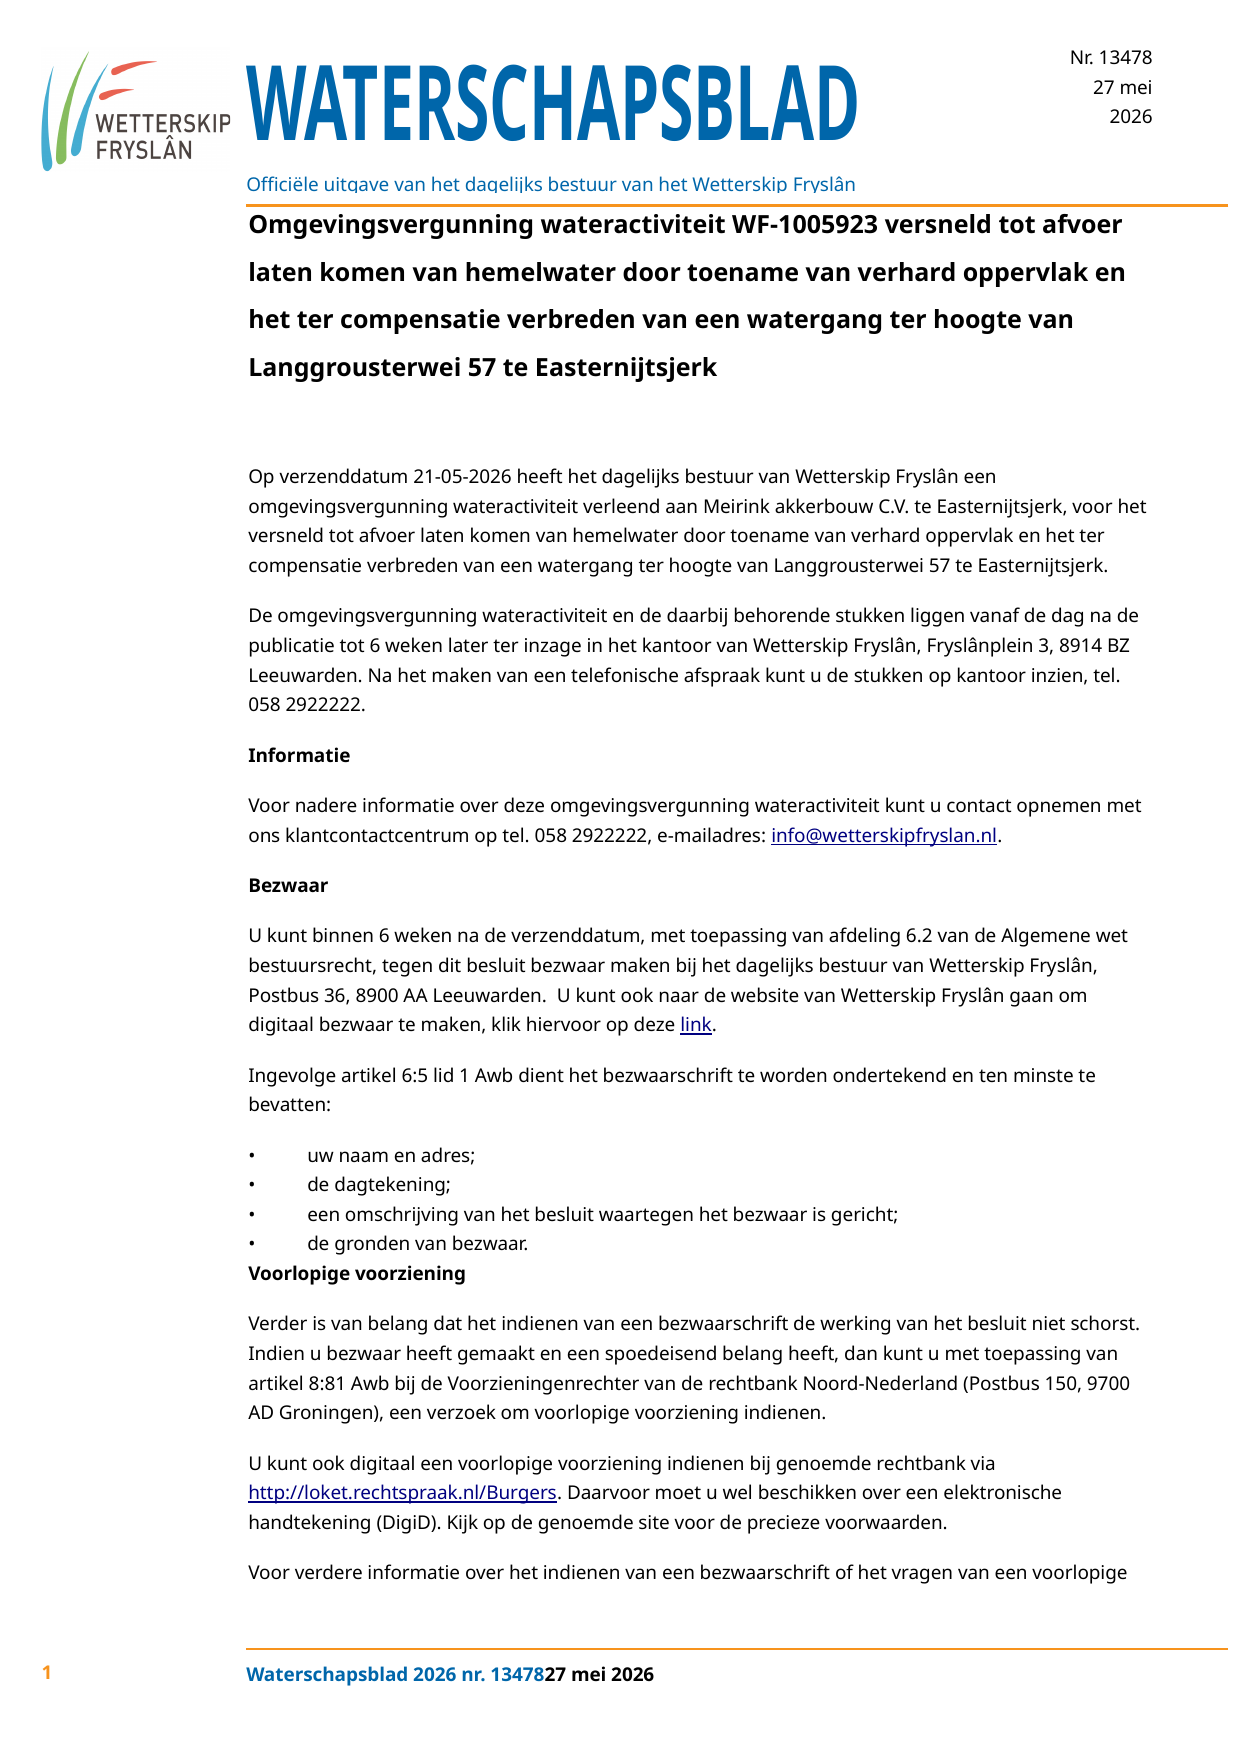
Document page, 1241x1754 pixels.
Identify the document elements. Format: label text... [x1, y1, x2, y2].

text Voorlopige voorziening [248, 1260, 1152, 1286]
list een omschrijving van het besluit waartegen het bezwaar is gericht; [248, 1201, 1152, 1227]
list de gronden van bezwaar. [248, 1231, 1152, 1256]
text Bezwaar [248, 872, 1152, 898]
text U kunt binnen 6 weken na de verzenddatum, met toepassing van afdeling 6.2 van de Algemene wet bestuursrecht, tegen dit besluit bezwaar maken bij het dagelijks bestuur van Wetterskip Fryslân, Postbus 36, 8900 AA Leeuwarden. U kunt ook naar de website van Wetterskip Fryslân gaan om digitaal bezwaar te maken, klik hiervoor op deze link. [248, 923, 1152, 1037]
text Ingevolge artikel 6:5 lid 1 Awb dient het bezwaarschrift te worden ondertekend en ten minste te bevatten: [248, 1062, 1152, 1117]
text Voor nadere informatie over deze omgevingsvergunning wateractiviteit kunt u contact opnemen met ons klantcontactcentrum op tel. 058 2922222, e-mailadres: info@wetterskipfryslan.nl. [248, 792, 1152, 848]
list uw naam en adres; [248, 1142, 1152, 1168]
text U kunt ook digitaal een voorlopige voorziening indienen bij genoemde rechtbank via http://loket.rechtspraak.nl/Burgers. Daarvoor moet u wel beschikken over een elektronische handtekening (DigiD). Kijk op de genoemde site voor de precieze voorwaarden. [248, 1450, 1152, 1535]
text Informatie [248, 742, 1152, 768]
text De omgevingsvergunning wateractiviteit en de daarbij behorende stukken liggen vanaf de dag na de publicatie tot 6 weken later ter inzage in het kantoor van Wetterskip Fryslân, Fryslânplein 3, 8914 BZ Leeuwarden. Na het maken van een telefonische afspraak kunt u de stukken op kantoor inzien, tel. 058 2922222. [248, 603, 1152, 717]
text Verder is van belang dat het indienen van een bezwaarschrift de werking van het besluit niet schorst. Indien u bezwaar heeft gemaakt en een spoedeisend belang heeft, dan kunt u met toepassing van artikel 8:81 Awb bij de Voorzieningenrechter van de rechtbank Noord-Nederland (Postbus 150, 9700 AD Groningen), een verzoek om voorlopige voorziening indienen. [248, 1311, 1152, 1425]
text Op verzenddatum 21-05-2026 heeft het dagelijks bestuur van Wetterskip Fryslân een omgevingsvergunning wateractiviteit verleend aan Meirink akkerbouw C.V. te Easternijtsjerk, voor het versneld tot afvoer laten komen van hemelwater door toename van verhard oppervlak en het ter compensatie verbreden van een watergang ter hoogte van Langgrousterwei 57 te Easternijtsjerk. [248, 463, 1152, 578]
text Voor verdere informatie over het indienen van een bezwaarschrift of het vragen van een voorlopige [248, 1559, 1152, 1585]
picture [41, 47, 231, 172]
text Omgevingsvergunning wateractiviteit WF-1005923 versneld tot afvoer laten komen van hemelwater door toename van verhard oppervlak en het ter compensatie verbreden van een watergang ter hoogte van Langgrousterwei 57 te Easternijtsjerk [248, 207, 1152, 384]
list de dagtekening; [248, 1171, 1152, 1197]
